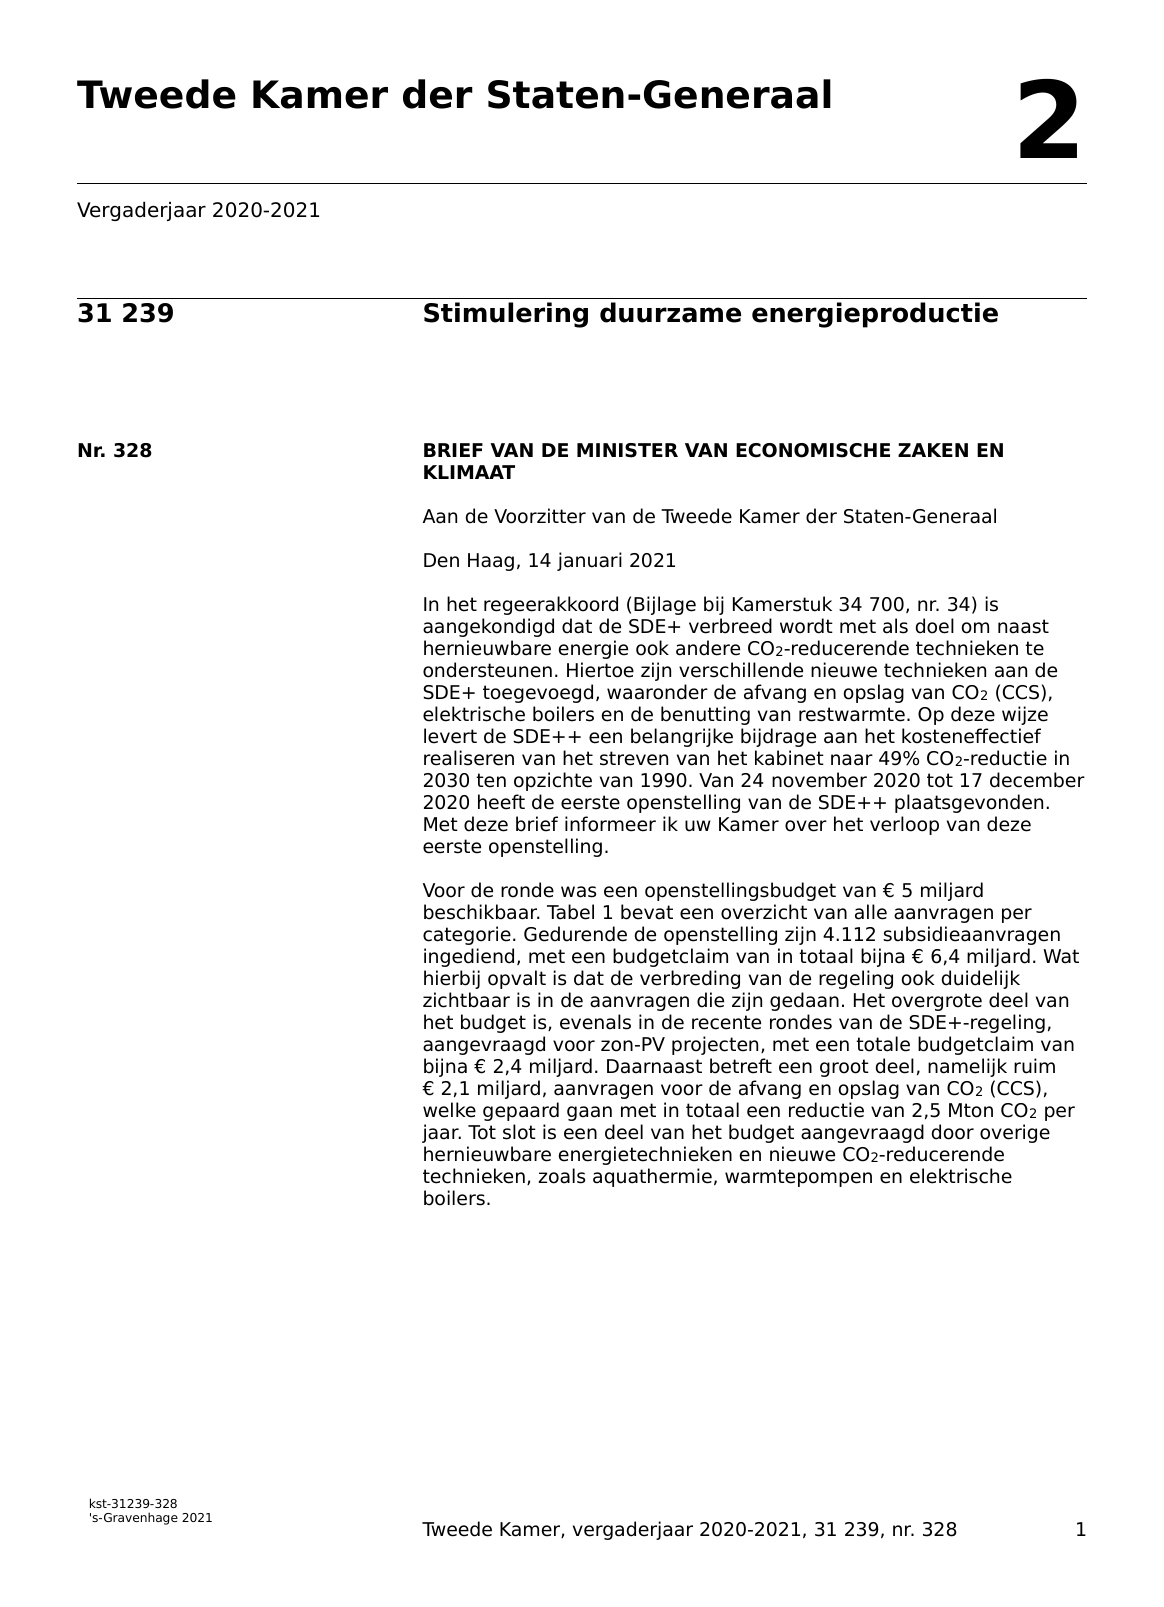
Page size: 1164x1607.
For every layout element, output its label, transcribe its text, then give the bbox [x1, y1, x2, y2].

text 's-Gravenhage 2021 [88, 1511, 323, 1525]
text Den Haag, 14 januari 2021 [422, 550, 1087, 572]
table_header Tweede Kamer der Staten-Generaal [77, 59, 886, 183]
table_header 2 [886, 59, 1087, 183]
subtitle 31 239 Stimulering duurzame energieproductie [77, 299, 1087, 329]
text kst-31239-328 [88, 1497, 323, 1511]
text Voor de ronde was een openstellingsbudget van € 5 miljard beschikbaar. Tabel 1 bevat een overzicht van alle aanvragen per categorie. Gedurende de openstelling zijn 4.112 subsidieaanvragen ingediend, met een budgetclaim van in totaal bijna € 6,4 miljard. Wat hierbij opvalt is dat de verbreding van de regeling ook duidelijk zichtbaar is in de aanvragen die zijn gedaan. Het overgrote deel van het budget is, evenals in de recente rondes van de SDE+-regeling, aangevraagd voor zon-PV projecten, met een totale budgetclaim van bijna € 2,4 miljard. Daarnaast betreft een groot deel, namelijk ruim € 2,1 miljard, aanvragen voor de afvang en opslag van CO2 (CCS), welke gepaard gaan met in totaal een reductie van 2,5 Mton CO2 per jaar. Tot slot is een deel van het budget aangevraagd door overige hernieuwbare energietechnieken en nieuwe CO2-reducerende technieken, zoals aquathermie, warmtepompen en elektrische boilers. [422, 880, 1087, 1210]
text Aan de Voorzitter van de Tweede Kamer der Staten-Generaal [422, 506, 1087, 528]
table_cell Vergaderjaar 2020-2021 [77, 184, 1087, 298]
subtitle Nr. 328 BRIEF VAN DE MINISTER VAN ECONOMISCHE ZAKEN EN KLIMAAT [77, 440, 1087, 484]
text In het regeerakkoord (Bijlage bij Kamerstuk 34 700, nr. 34) is aangekondigd dat de SDE+ verbreed wordt met als doel om naast hernieuwbare energie ook andere CO2-reducerende technieken te ondersteunen. Hiertoe zijn verschillende nieuwe technieken aan de SDE+ toegevoegd, waaronder de afvang en opslag van CO2 (CCS), elektrische boilers en de benutting van restwarmte. Op deze wijze levert de SDE++ een belangrijke bijdrage aan het kosteneffectief realiseren van het streven van het kabinet naar 49% CO2-reductie in 2030 ten opzichte van 1990. Van 24 november 2020 tot 17 december 2020 heeft de eerste openstelling van de SDE++ plaatsgevonden. Met deze brief informeer ik uw Kamer over het verloop van deze eerste openstelling. [422, 594, 1087, 858]
